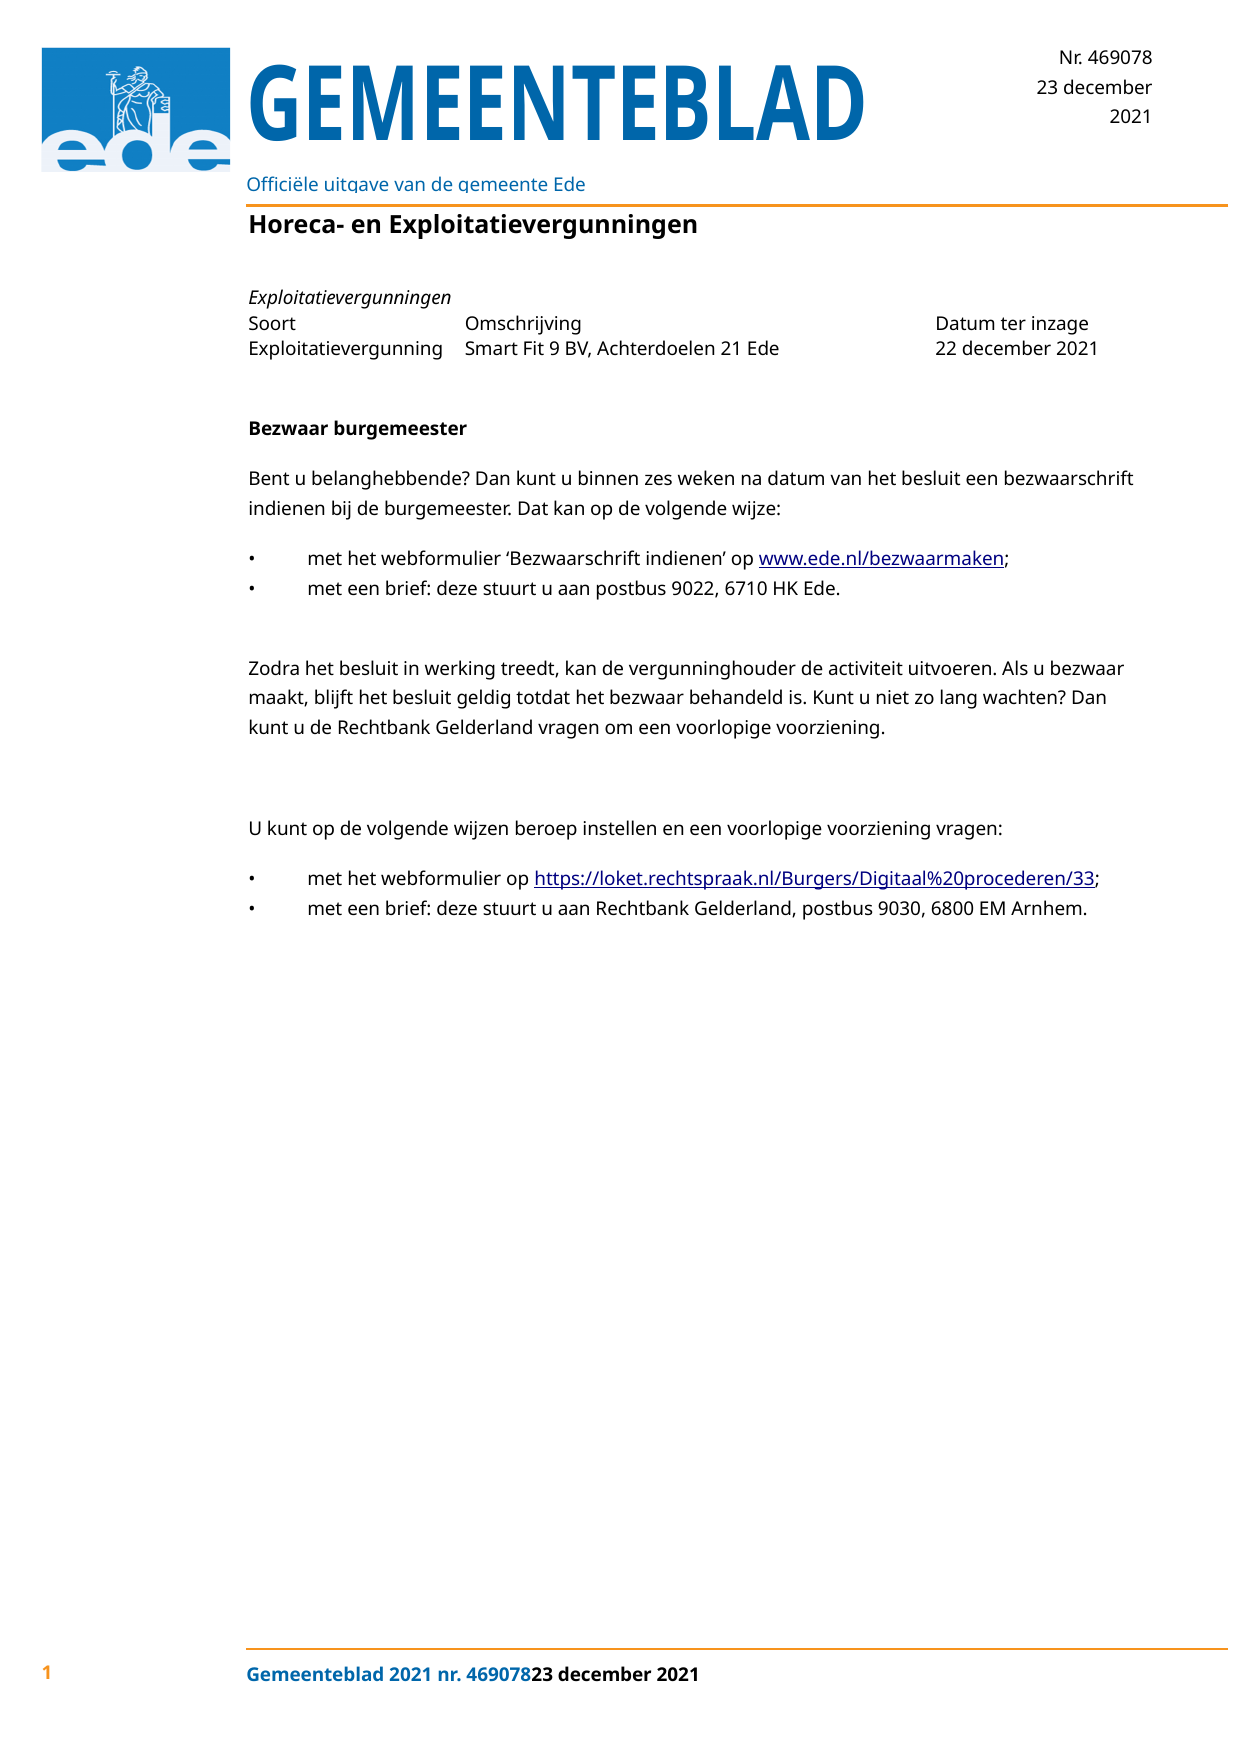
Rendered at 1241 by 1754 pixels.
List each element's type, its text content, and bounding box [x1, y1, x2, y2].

table_cell Exploitatievergunning [248, 335, 464, 361]
text Bent u belanghebbende? Dan kunt u binnen zes weken na datum van het besluit een bezwaarschrift indienen bij de burgemeester. Dat kan op de volgende wijze: [248, 465, 1152, 521]
text Horeca- en Exploitatievergunningen [248, 207, 1152, 241]
text U kunt op de volgende wijzen beroep instellen en een voorlopige voorziening vragen: [248, 815, 1152, 841]
text Exploitatievergunningen [248, 284, 1152, 309]
text Zodra het besluit in werking treedt, kan de vergunninghouder de activiteit uitvoeren. Als u bezwaar maakt, blijft het besluit geldig totdat het bezwaar behandeld is. Kunt u niet zo lang wachten? Dan kunt u de Rechtbank Gelderland vragen om een voorlopige voorziening. [248, 655, 1152, 740]
picture [41, 47, 231, 172]
list met het webformulier ‘Bezwaarschrift indienen’ op www.ede.nl/bezwaarmaken; [248, 545, 1152, 571]
list met het webformulier op https://loket.rechtspraak.nl/Burgers/Digitaal%20procederen/33; [248, 865, 1152, 891]
list met een brief: deze stuurt u aan postbus 9022, 6710 HK Ede. [248, 575, 1152, 601]
table_header Datum ter inzage [935, 310, 1152, 335]
list met een brief: deze stuurt u aan Rechtbank Gelderland, postbus 9030, 6800 EM Arnhem. [248, 895, 1152, 921]
table_header Soort [248, 310, 464, 335]
table_cell 22 december 2021 [935, 335, 1152, 361]
table_cell Smart Fit 9 BV, Achterdoelen 21 Ede [465, 335, 935, 361]
table_header Omschrijving [465, 310, 935, 335]
text Bezwaar burgemeester [248, 415, 1152, 441]
